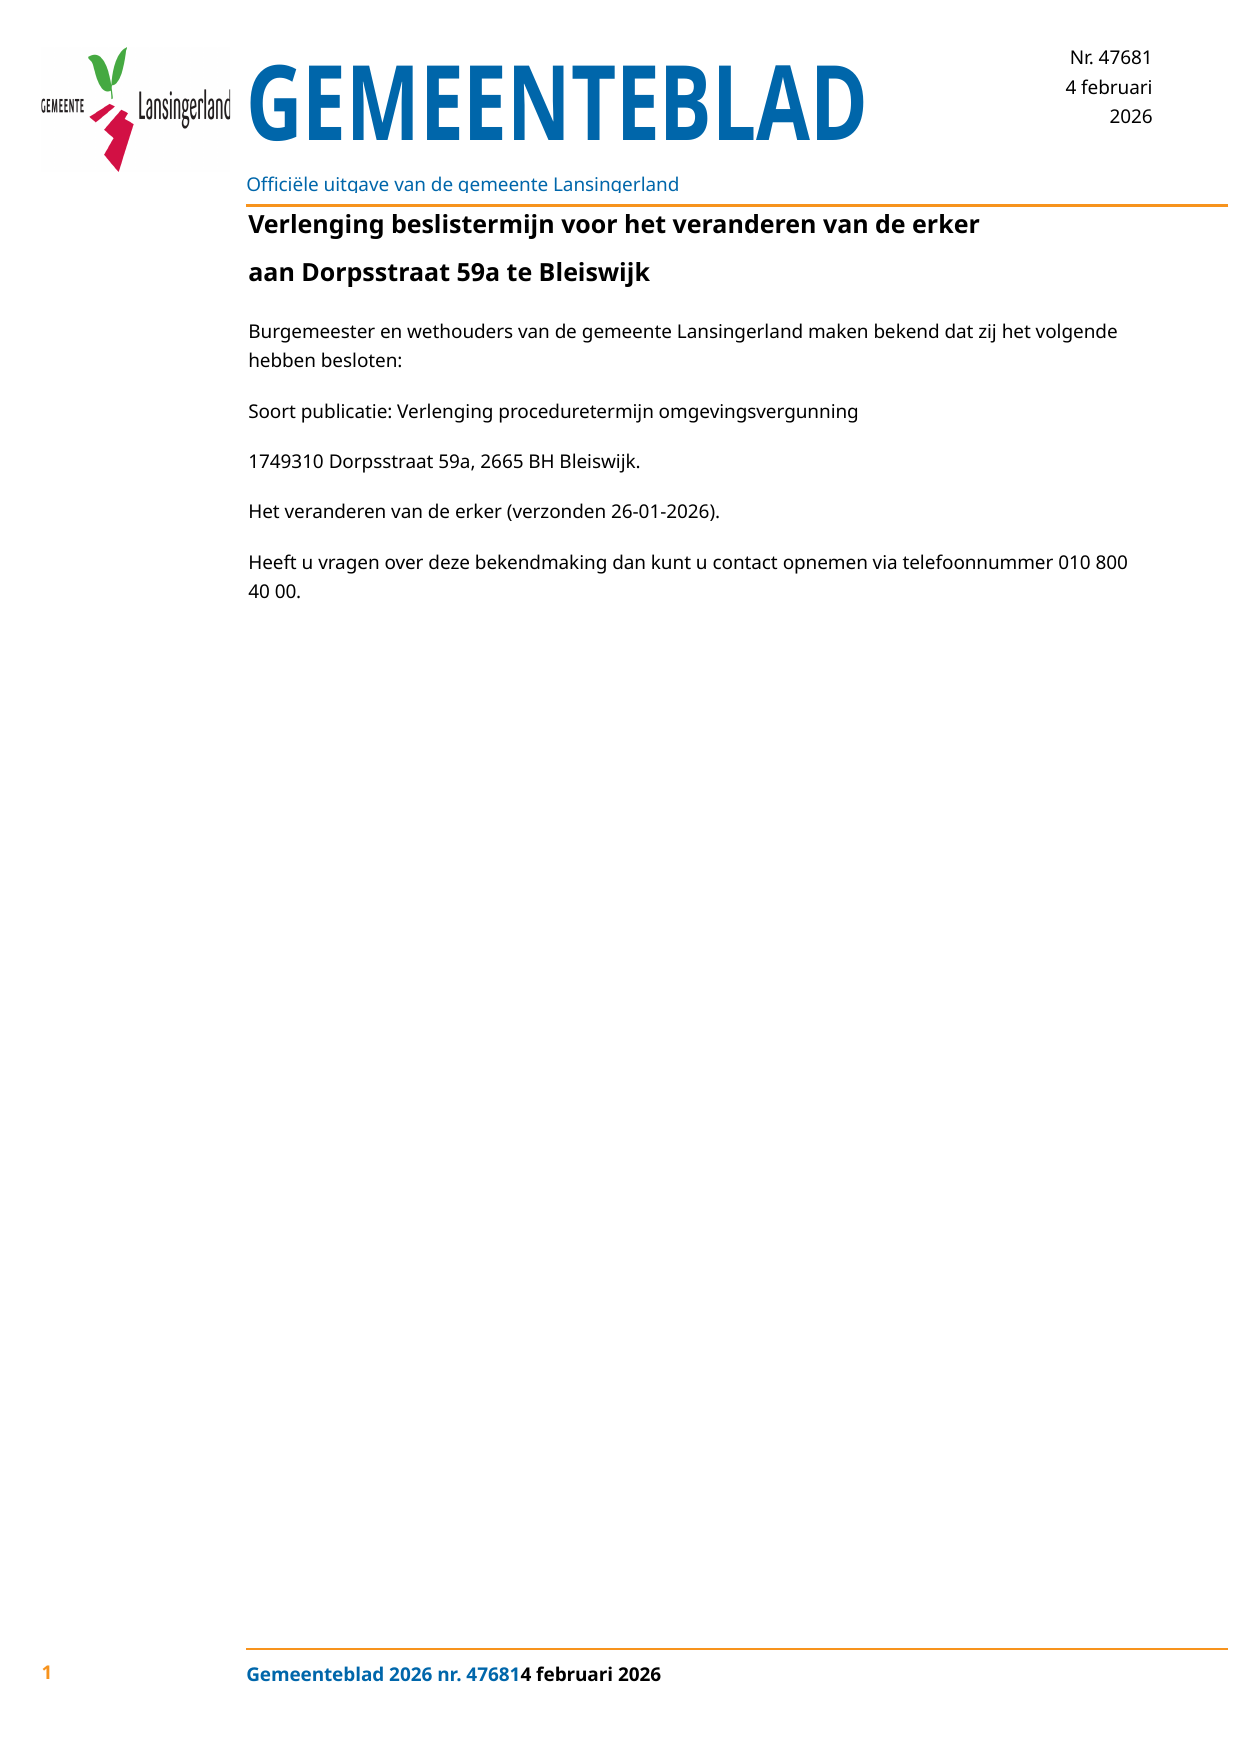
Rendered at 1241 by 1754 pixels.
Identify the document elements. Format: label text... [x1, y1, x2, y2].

picture [41, 47, 231, 172]
text Soort publicatie: Verlenging proceduretermijn omgevingsvergunning [248, 398, 1152, 424]
text 1749310 Dorpsstraat 59a, 2665 BH Bleiswijk. [248, 448, 1152, 474]
text Verlenging beslistermijn voor het veranderen van de erker aan Dorpsstraat 59a te Bleiswijk [248, 207, 1152, 288]
text Heeft u vragen over deze bekendmaking dan kunt u contact opnemen via telefoonnummer 010 800 40 00. [248, 549, 1152, 604]
text Het veranderen van de erker (verzonden 26-01-2026). [248, 499, 1152, 524]
text Burgemeester en wethouders van de gemeente Lansingerland maken bekend dat zij het volgende hebben besloten: [248, 318, 1152, 373]
